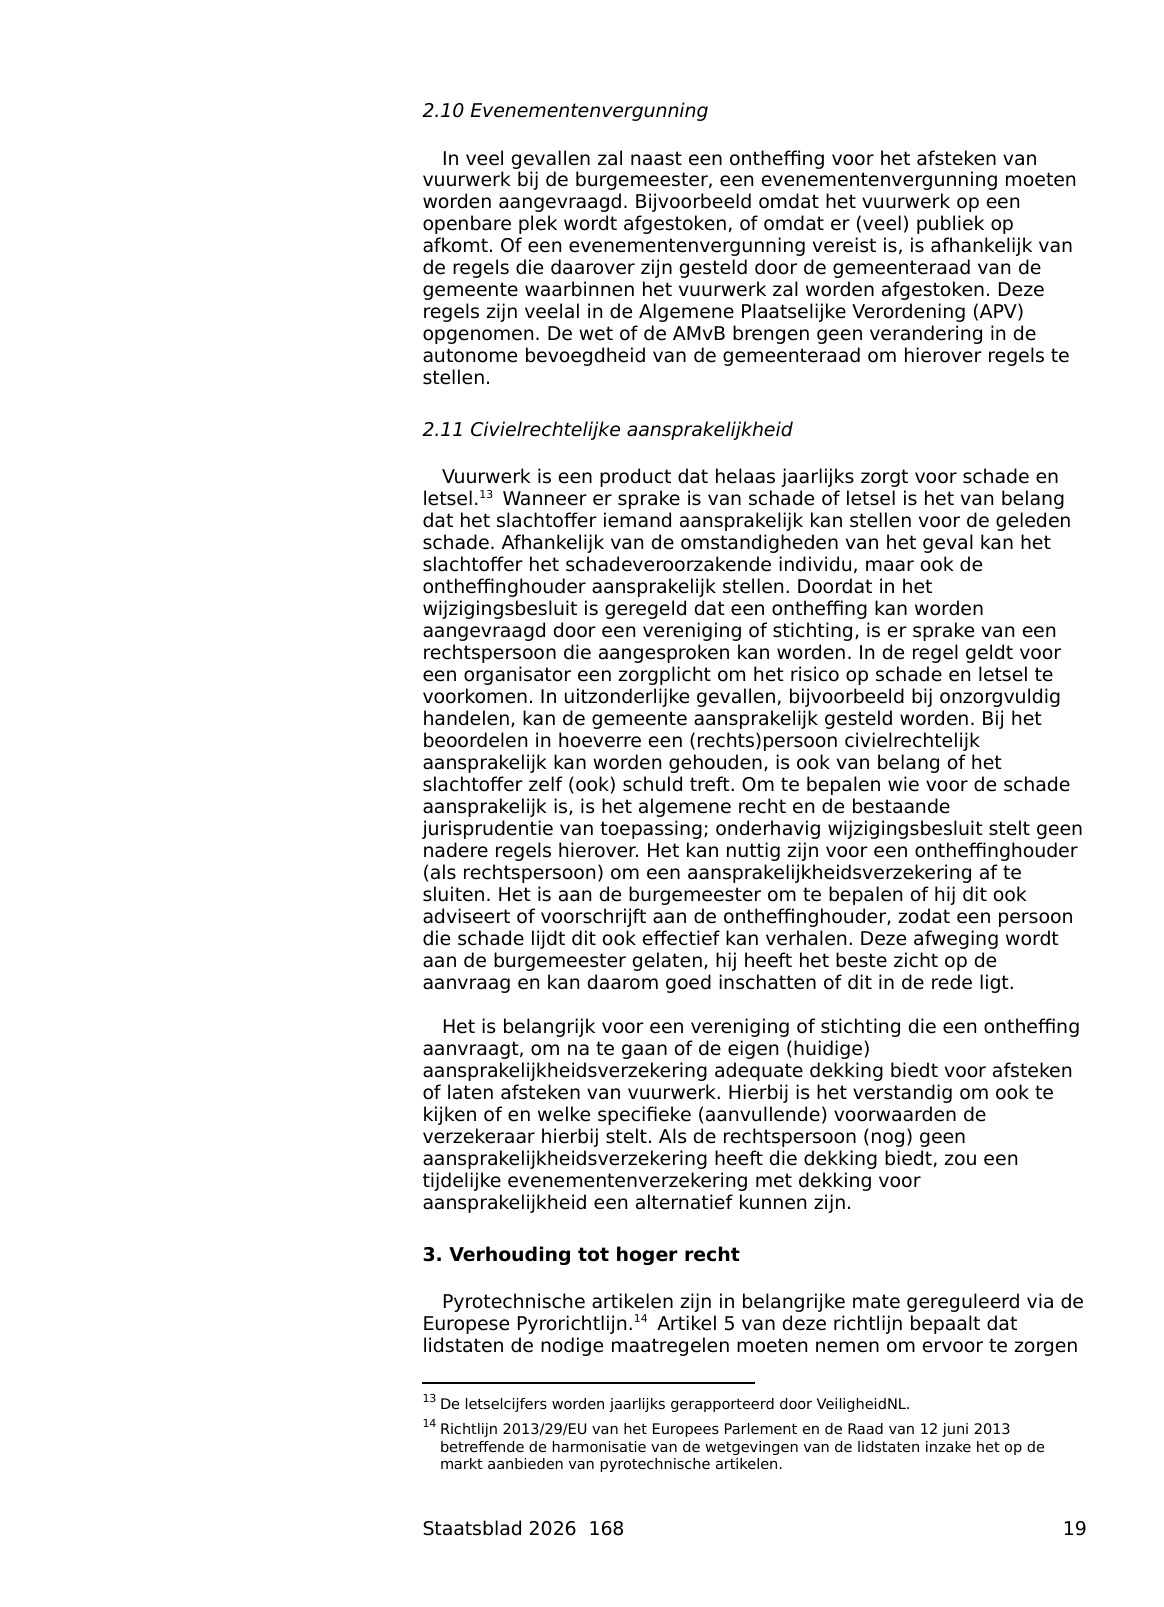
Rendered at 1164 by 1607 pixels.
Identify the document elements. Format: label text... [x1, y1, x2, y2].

text Richtlijn 2013/29/EU van het Europees Parlement en de Raad van 12 juni 2013 betreffende de harmonisatie van de wetgevingen van de lidstaten inzake het op de markt aanbieden van pyrotechnische artikelen. [422, 1417, 1087, 1473]
subtitle 3. Verhouding tot hoger recht [422, 1244, 1087, 1266]
text Vuurwerk is een product dat helaas jaarlijks zorgt voor schade en letsel. Wanneer er sprake is van schade of letsel is het van belang dat het slachtoffer iemand aansprakelijk kan stellen voor de geleden schade. Afhankelijk van de omstandigheden van het geval kan het slachtoffer het schadeveroorzakende individu, maar ook de ontheffinghouder aansprakelijk stellen. Doordat in het wijzigingsbesluit is geregeld dat een ontheffing kan worden aangevraagd door een vereniging of stichting, is er sprake van een rechtspersoon die aangesproken kan worden. In de regel geldt voor een organisator een zorgplicht om het risico op schade en letsel te voorkomen. In uitzonderlijke gevallen, bijvoorbeeld bij onzorgvuldig handelen, kan de gemeente aansprakelijk gesteld worden. Bij het beoordelen in hoeverre een (rechts)persoon civielrechtelijk aansprakelijk kan worden gehouden, is ook van belang of het slachtoffer zelf (ook) schuld treft. Om te bepalen wie voor de schade aansprakelijk is, is het algemene recht en de bestaande jurisprudentie van toepassing; onderhavig wijzigingsbesluit stelt geen nadere regels hierover. Het kan nuttig zijn voor een ontheffinghouder (als rechtspersoon) om een aansprakelijkheidsverzekering af te sluiten. Het is aan de burgemeester om te bepalen of hij dit ook adviseert of voorschrijft aan de ontheffinghouder, zodat een persoon die schade lijdt dit ook effectief kan verhalen. Deze afweging wordt aan de burgemeester gelaten, hij heeft het beste zicht op de aanvraag en kan daarom goed inschatten of dit in de rede ligt. [422, 466, 1087, 994]
subtitle 2.10 Evenementenvergunning [422, 100, 1087, 122]
text Het is belangrijk voor een vereniging of stichting die een ontheffing aanvraagt, om na te gaan of de eigen (huidige) aansprakelijkheidsverzekering adequate dekking biedt voor afsteken of laten afsteken van vuurwerk. Hierbij is het verstandig om ook te kijken of en welke specifieke (aanvullende) voorwaarden de verzekeraar hierbij stelt. Als de rechtspersoon (nog) geen aansprakelijkheidsverzekering heeft die dekking biedt, zou een tijdelijke evenementenverzekering met dekking voor aansprakelijkheid een alternatief kunnen zijn. [422, 1016, 1087, 1214]
subtitle 2.11 Civielrechtelijke aansprakelijkheid [422, 419, 1087, 441]
text De letselcijfers worden jaarlijks gerapporteerd door VeiligheidNL. [422, 1392, 1087, 1414]
text In veel gevallen zal naast een ontheffing voor het afsteken van vuurwerk bij de burgemeester, een evenementenvergunning moeten worden aangevraagd. Bijvoorbeeld omdat het vuurwerk op een openbare plek wordt afgestoken, of omdat er (veel) publiek op afkomt. Of een evenementenvergunning vereist is, is afhankelijk van de regels die daarover zijn gesteld door de gemeenteraad van de gemeente waarbinnen het vuurwerk zal worden afgestoken. Deze regels zijn veelal in de Algemene Plaatselijke Verordening (APV) opgenomen. De wet of de AMvB brengen geen verandering in de autonome bevoegdheid van de gemeenteraad om hierover regels te stellen. [422, 147, 1087, 389]
text Pyrotechnische artikelen zijn in belangrijke mate gereguleerd via de Europese Pyrorichtlijn. Artikel 5 van deze richtlijn bepaalt dat lidstaten de nodige maatregelen moeten nemen om ervoor te zorgen [422, 1291, 1087, 1357]
